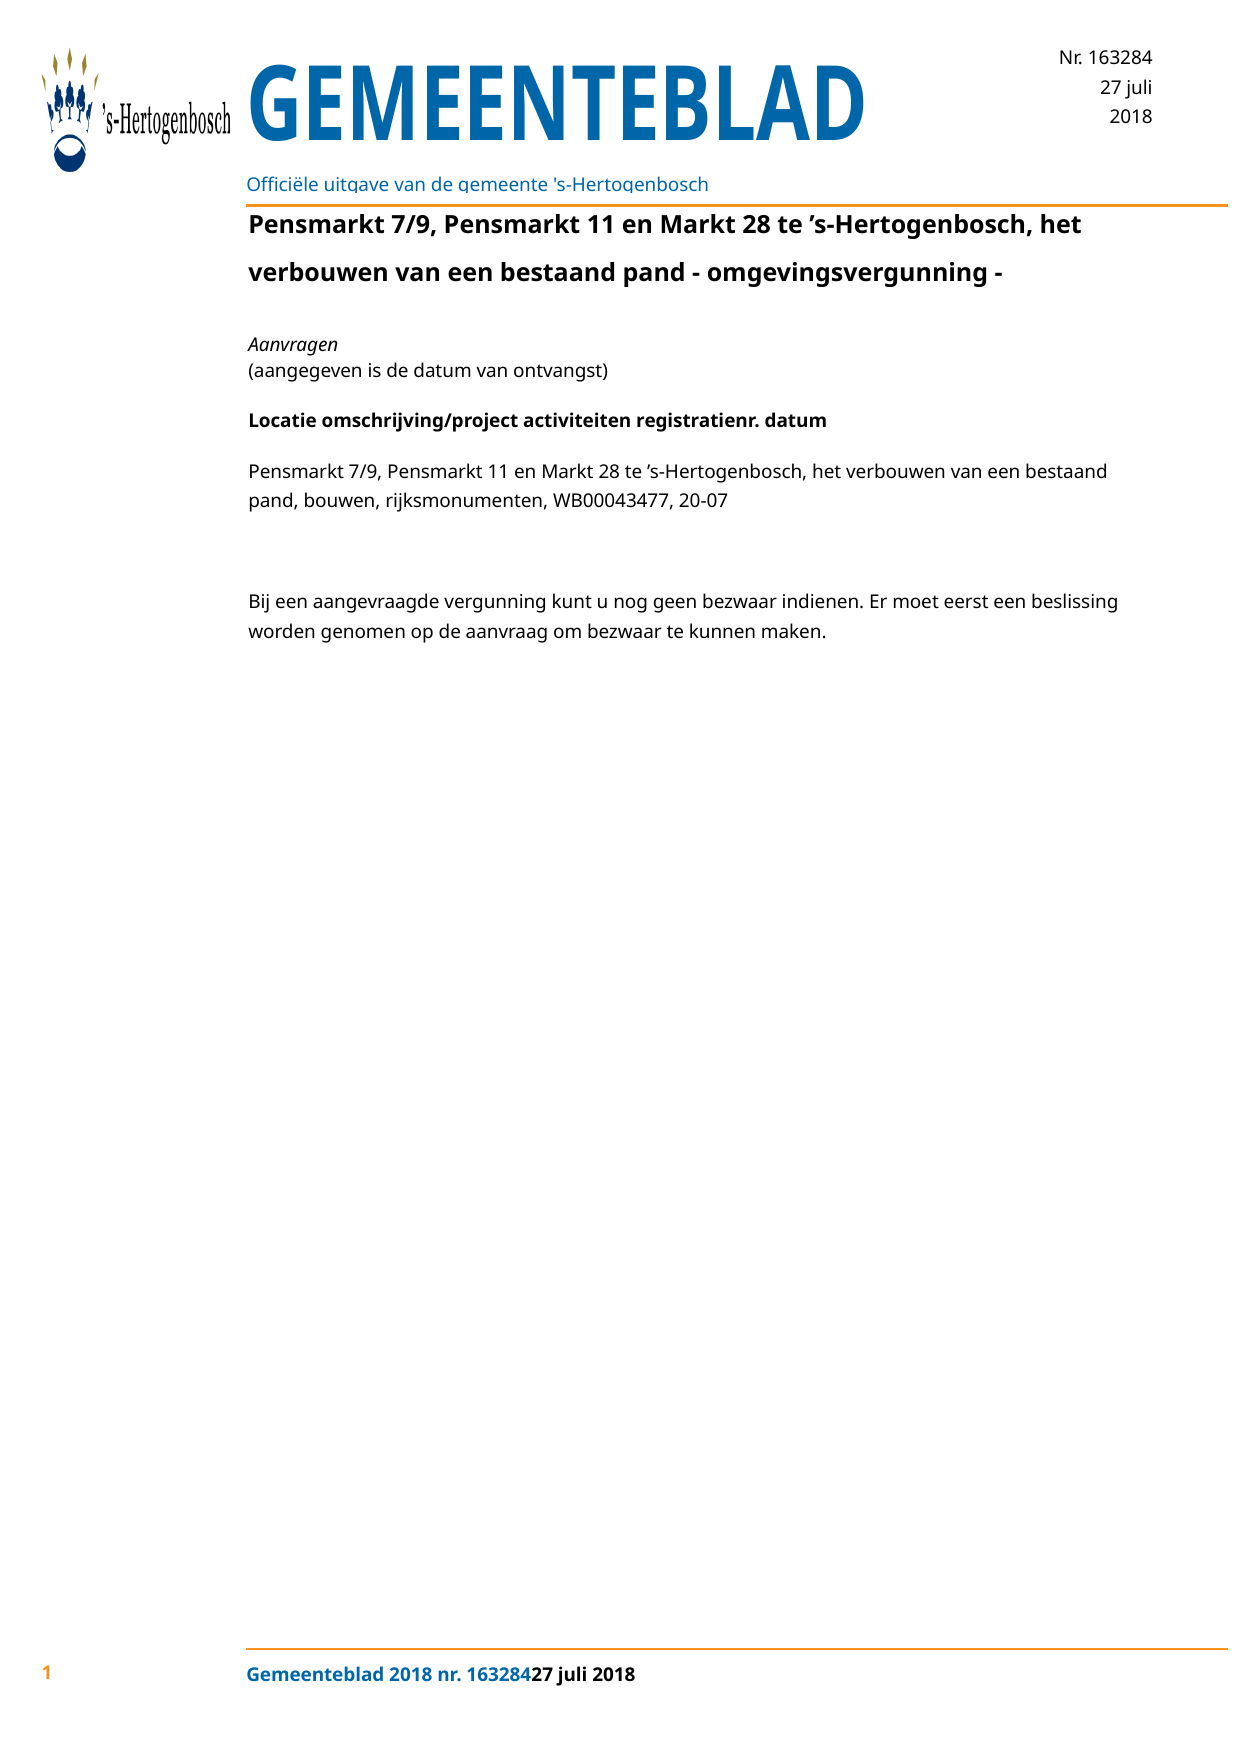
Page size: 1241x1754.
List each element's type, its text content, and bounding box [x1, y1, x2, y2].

text Pensmarkt 7/9, Pensmarkt 11 en Markt 28 te ’s-Hertogenbosch, het verbouwen van een bestaand pand, bouwen, rijksmonumenten, WB00043477, 20-07 [248, 458, 1152, 513]
text Bij een aangevraagde vergunning kunt u nog geen bezwaar indienen. Er moet eerst een beslissing worden genomen op de aanvraag om bezwaar te kunnen maken. [248, 588, 1152, 644]
text Pensmarkt 7/9, Pensmarkt 11 en Markt 28 te ’s-Hertogenbosch, het verbouwen van een bestaand pand - omgevingsvergunning - [248, 207, 1152, 288]
text Locatie omschrijving/project activiteiten registratienr. datum [248, 408, 1152, 433]
text (aangegeven is de datum van ontvangst) [248, 357, 1152, 383]
picture [41, 47, 231, 172]
text Aanvragen [248, 331, 1152, 357]
